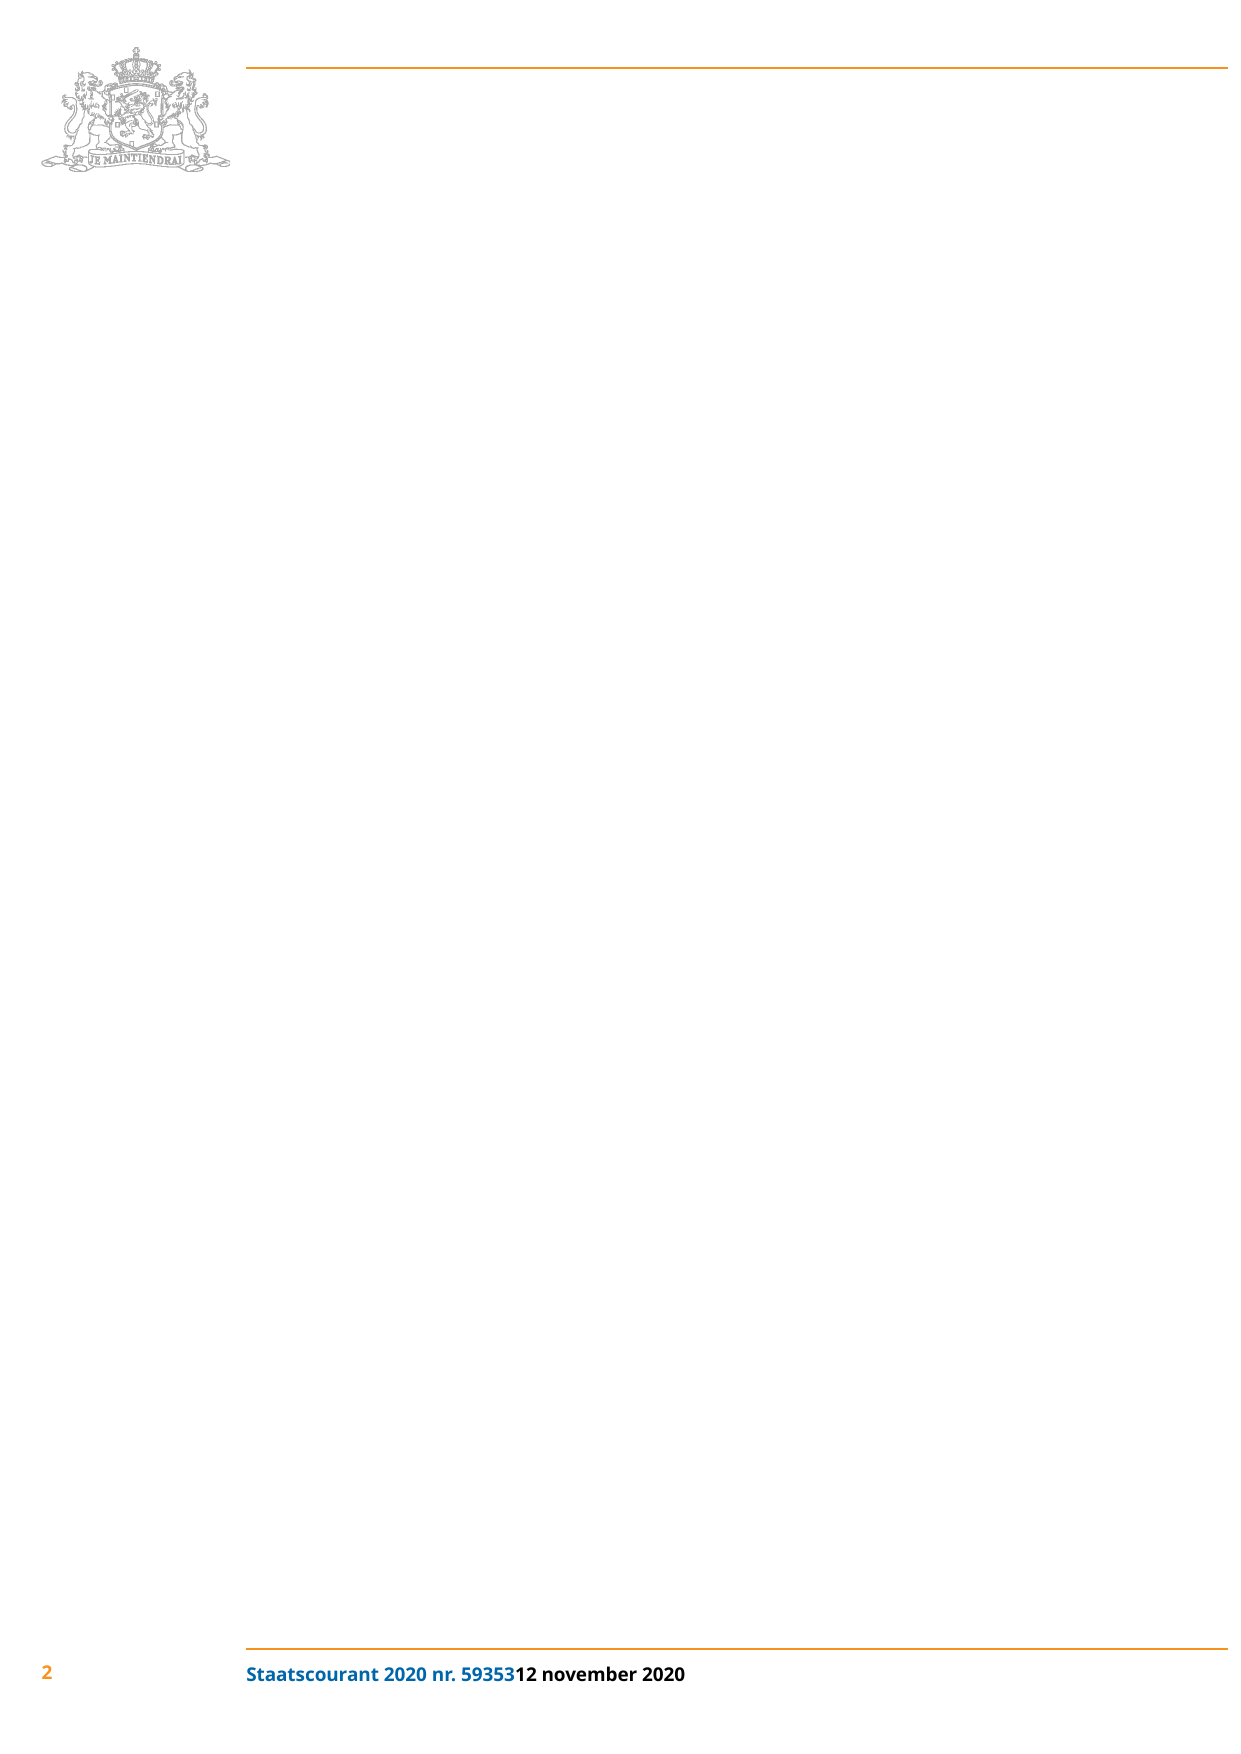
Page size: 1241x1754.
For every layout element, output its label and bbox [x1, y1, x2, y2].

picture [41, 47, 231, 172]
